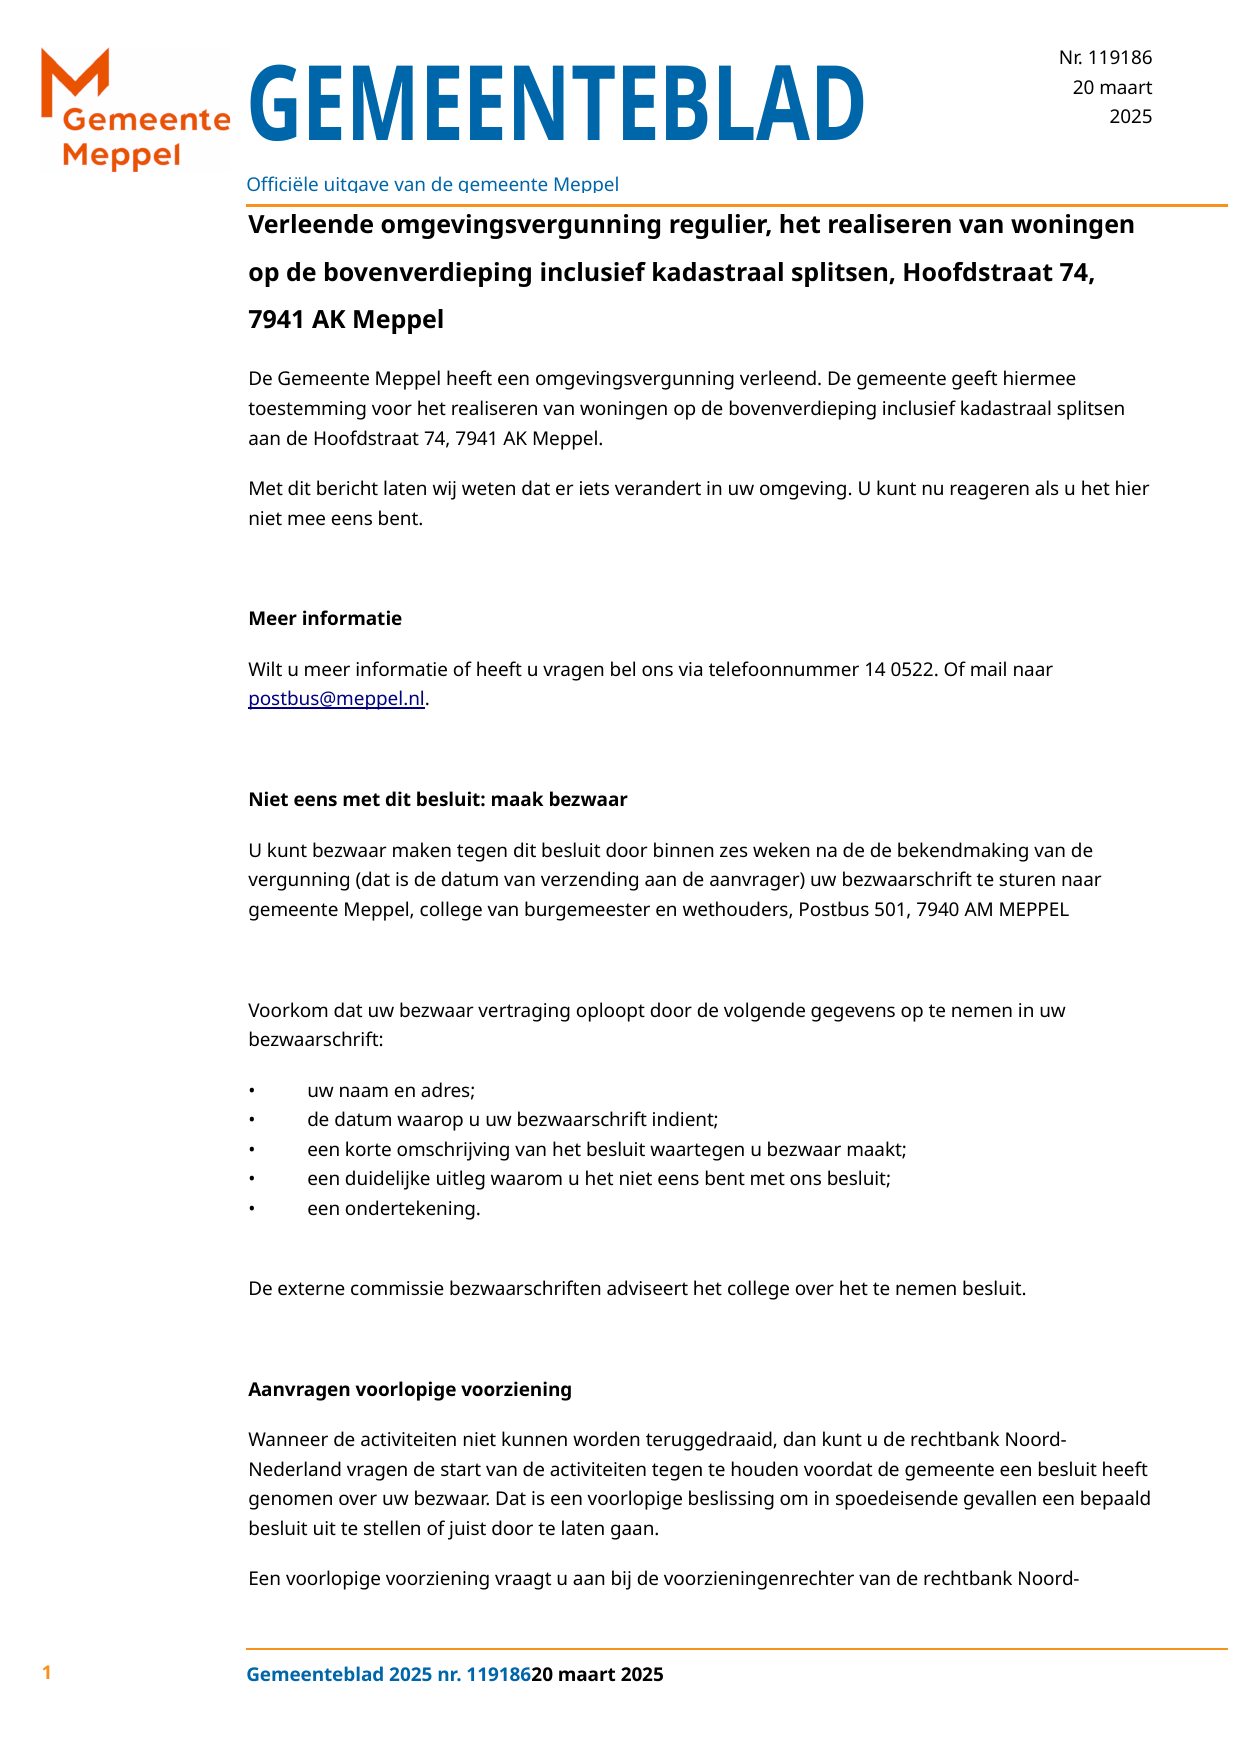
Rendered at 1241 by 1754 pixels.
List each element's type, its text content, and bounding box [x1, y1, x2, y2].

text Wanneer de activiteiten niet kunnen worden teruggedraaid, dan kunt u de rechtbank Noord-Nederland vragen de start van de activiteiten tegen te houden voordat de gemeente een besluit heeft genomen over uw bezwaar. Dat is een voorlopige beslissing om in spoedeisende gevallen een bepaald besluit uit te stellen of juist door te laten gaan. [248, 1426, 1152, 1541]
text U kunt bezwaar maken tegen dit besluit door binnen zes weken na de de bekendmaking van de vergunning (dat is de datum van verzending aan de aanvrager) uw bezwaarschrift te sturen naar gemeente Meppel, college van burgemeester en wethouders, Postbus 501, 7940 AM MEPPEL [248, 837, 1152, 922]
list een korte omschrijving van het besluit waartegen u bezwaar maakt; [248, 1136, 1152, 1162]
text Voorkom dat uw bezwaar vertraging oploopt door de volgende gegevens op te nemen in uw bezwaarschrift: [248, 997, 1152, 1052]
text Met dit bericht laten wij weten dat er iets verandert in uw omgeving. U kunt nu reageren als u het hier niet mee eens bent. [248, 475, 1152, 530]
text Aanvragen voorlopige voorziening [248, 1376, 1152, 1402]
text Verleende omgevingsvergunning regulier, het realiseren van woningen op de bovenverdieping inclusief kadastraal splitsen, Hoofdstraat 74, 7941 AK Meppel [248, 207, 1152, 336]
list een ondertekening. [248, 1195, 1152, 1221]
text De Gemeente Meppel heeft een omgevingsvergunning verleend. De gemeente geeft hiermee toestemming voor het realiseren van woningen op de bovenverdieping inclusief kadastraal splitsen aan de Hoofdstraat 74, 7941 AK Meppel. [248, 366, 1152, 450]
text Een voorlopige voorziening vraagt u aan bij de voorzieningenrechter van de rechtbank Noord- [248, 1566, 1152, 1591]
text Wilt u meer informatie of heeft u vragen bel ons via telefoonnummer 14 0522. Of mail naar postbus@meppel.nl. [248, 656, 1152, 711]
picture [41, 47, 231, 172]
list uw naam en adres; [248, 1077, 1152, 1102]
text Meer informatie [248, 606, 1152, 631]
list een duidelijke uitleg waarom u het niet eens bent met ons besluit; [248, 1166, 1152, 1191]
list de datum waarop u uw bezwaarschrift indient; [248, 1106, 1152, 1132]
text Niet eens met dit besluit: maak bezwaar [248, 786, 1152, 812]
text De externe commissie bezwaarschriften adviseert het college over het te nemen besluit. [248, 1275, 1152, 1301]
